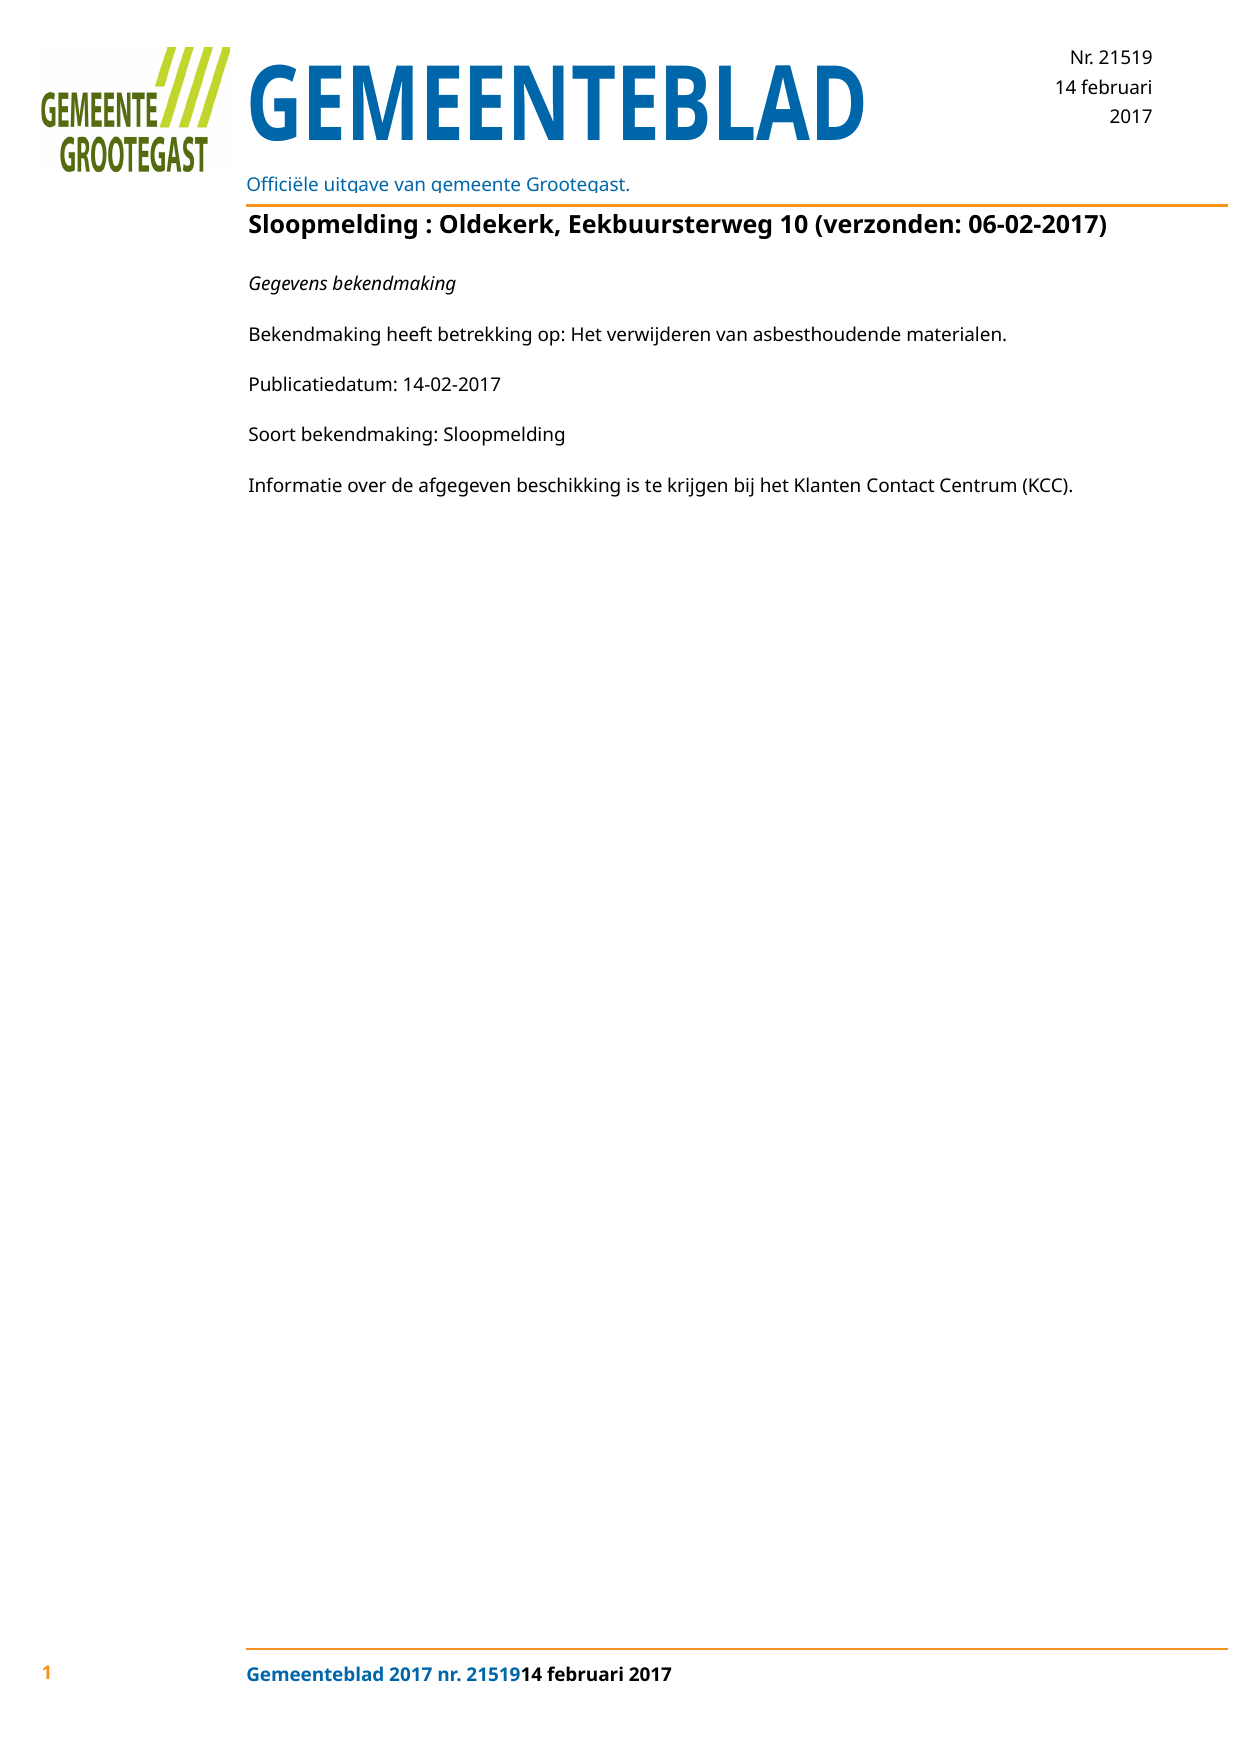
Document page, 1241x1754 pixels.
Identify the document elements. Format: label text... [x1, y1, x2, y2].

text Publicatiedatum: 14-02-2017 [248, 371, 1152, 397]
text Sloopmelding : Oldekerk, Eekbuursterweg 10 (verzonden: 06-02-2017) [248, 207, 1152, 241]
text Gegevens bekendmaking [248, 270, 1152, 296]
text Soort bekendmaking: Sloopmelding [248, 422, 1152, 447]
text Bekendmaking heeft betrekking op: Het verwijderen van asbesthoudende materialen. [248, 321, 1152, 346]
picture [41, 47, 231, 172]
text Informatie over de afgegeven beschikking is te krijgen bij het Klanten Contact Centrum (KCC). [248, 472, 1152, 498]
